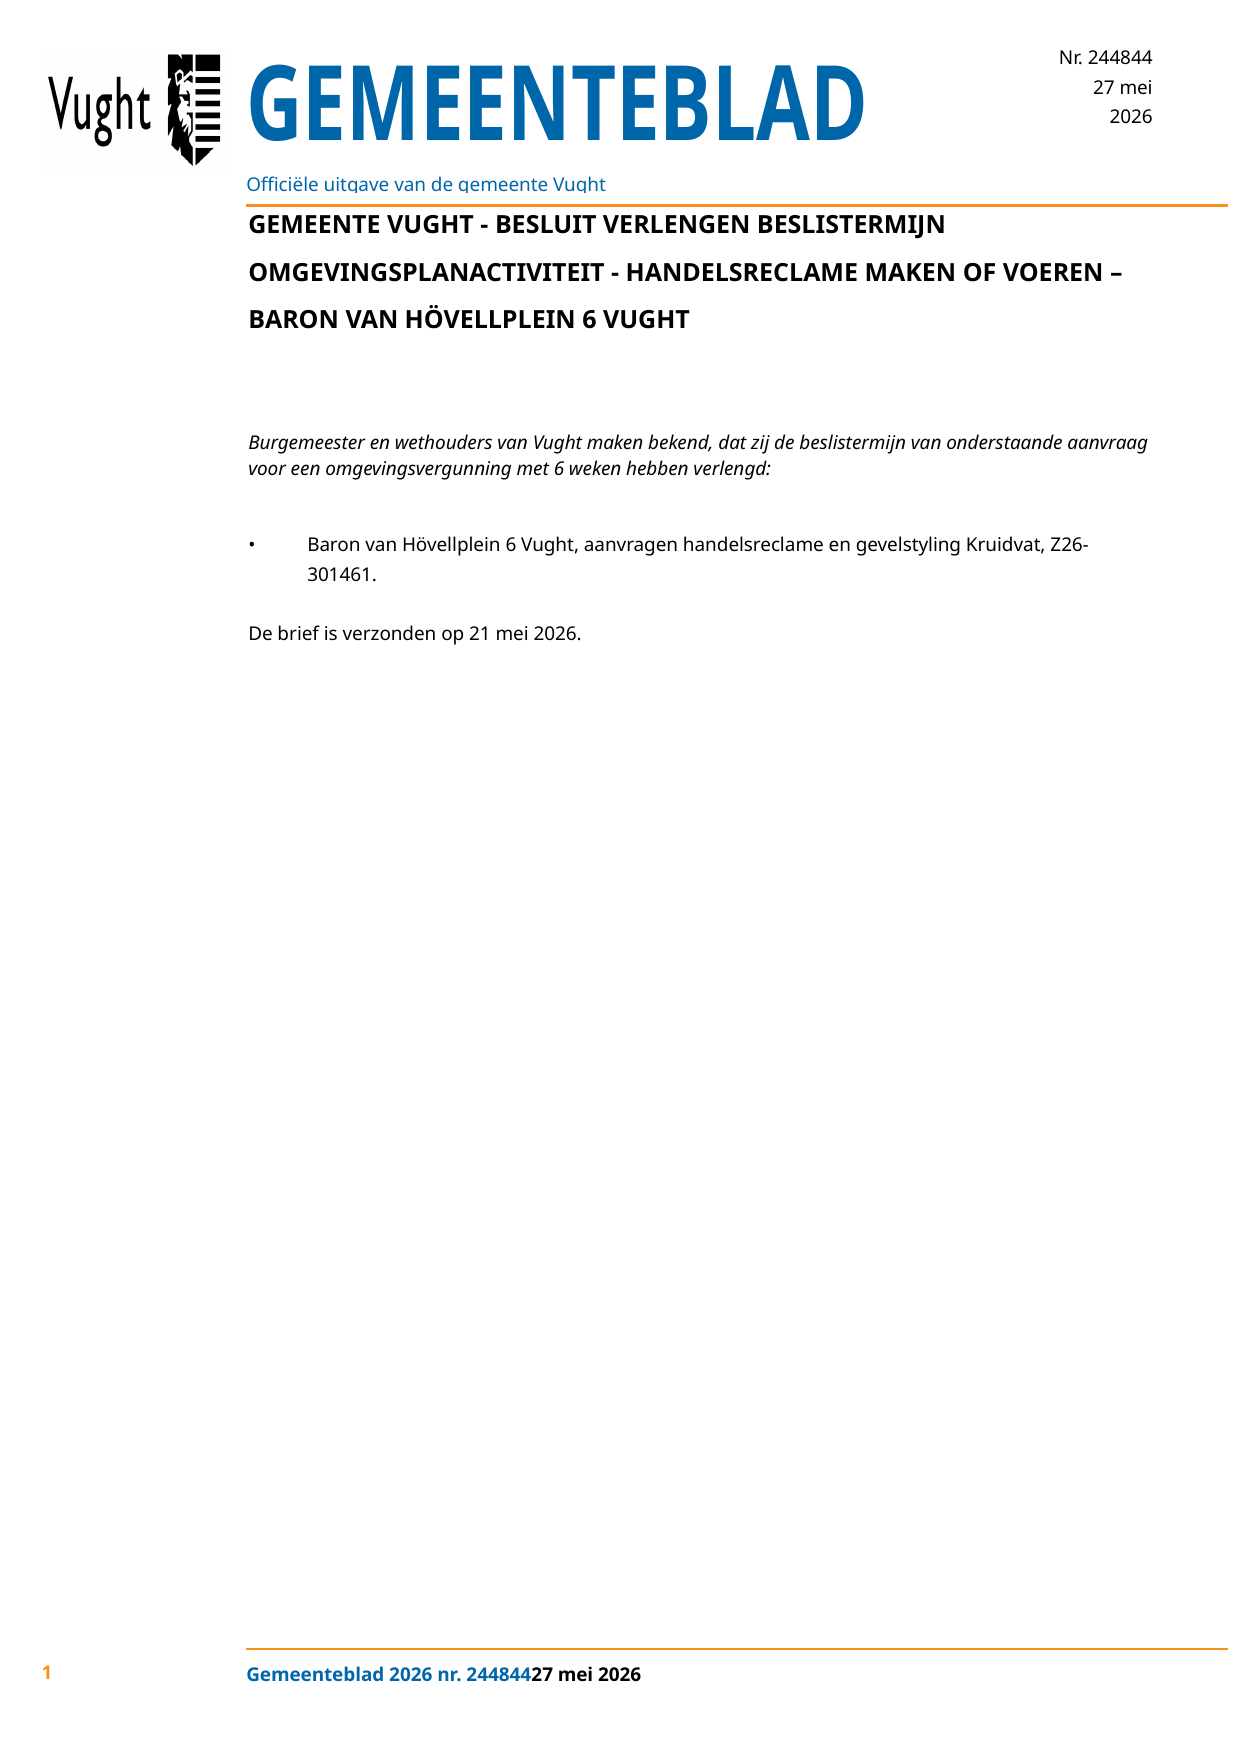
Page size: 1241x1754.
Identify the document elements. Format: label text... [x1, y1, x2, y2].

text Burgemeester en wethouders van Vught maken bekend, dat zij de beslistermijn van onderstaande aanvraag voor een omgevingsvergunning met 6 weken hebben verlengd: [248, 429, 1152, 481]
list Baron van Hövellplein 6 Vught, aanvragen handelsreclame en gevelstyling Kruidvat, Z26-301461. [248, 531, 1152, 587]
text GEMEENTE VUGHT - BESLUIT VERLENGEN BESLISTERMIJN OMGEVINGSPLANACTIVITEIT - HANDELSRECLAME MAKEN OF VOEREN – BARON VAN HÖVELLPLEIN 6 VUGHT [248, 207, 1152, 336]
text De brief is verzonden op 21 mei 2026. [248, 620, 1152, 646]
picture [41, 47, 231, 172]
